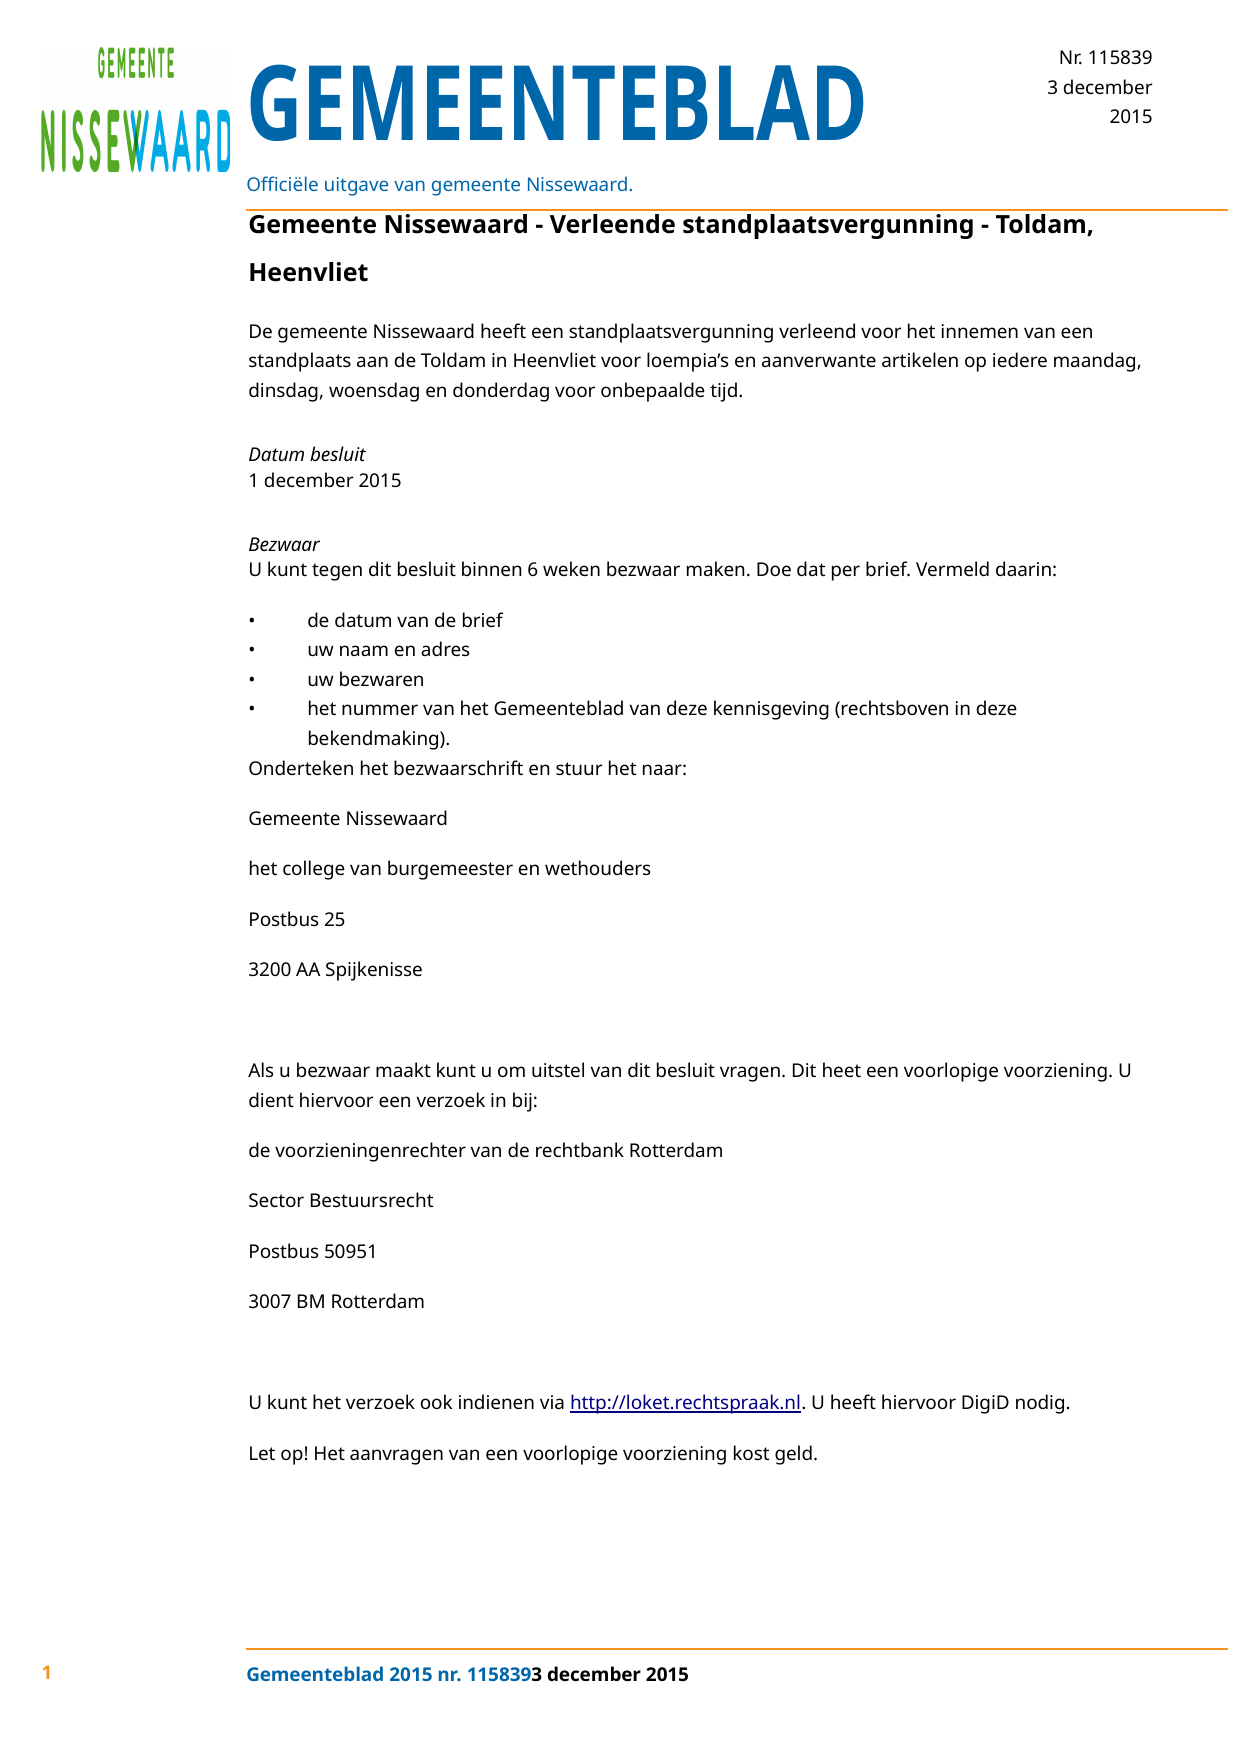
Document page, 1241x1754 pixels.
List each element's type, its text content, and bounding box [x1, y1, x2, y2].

text 3007 BM Rotterdam [248, 1288, 1152, 1314]
picture [201, 122, 206, 138]
picture [41, 47, 231, 172]
text U kunt het verzoek ook indienen via http://loket.rechtspraak.nl. U heeft hiervoor DigiD nodig. [248, 1389, 1152, 1415]
text Datum besluit [248, 441, 1152, 467]
text Gemeente Nissewaard [248, 805, 1152, 831]
text Gemeente Nissewaard - Verleende standplaatsvergunning - Toldam, Heenvliet [248, 211, 1152, 288]
text Postbus 25 [248, 906, 1152, 932]
text het college van burgemeester en wethouders [248, 856, 1152, 881]
list uw bezwaren [248, 666, 1152, 692]
text 1 december 2015 [248, 467, 1152, 492]
text Bezwaar [248, 531, 1152, 556]
text Onderteken het bezwaarschrift en stuur het naar: [248, 755, 1152, 781]
text 3200 AA Spijkenisse [248, 956, 1152, 982]
text de voorzieningenrechter van de rechtbank Rotterdam [248, 1137, 1152, 1163]
list uw naam en adres [248, 636, 1152, 662]
text Postbus 50951 [248, 1238, 1152, 1264]
text Als u bezwaar maakt kunt u om uitstel van dit besluit vragen. Dit heet een voorlopige voorziening. U dient hiervoor een verzoek in bij: [248, 1057, 1152, 1113]
text De gemeente Nissewaard heeft een standplaatsvergunning verleend voor het innemen van een standplaats aan de Toldam in Heenvliet voor loempia’s en aanverwante artikelen op iedere maandag, dinsdag, woensdag en donderdag voor onbepaalde tijd. [248, 318, 1152, 403]
list de datum van de brief [248, 607, 1152, 633]
picture [176, 157, 187, 172]
picture [200, 151, 206, 172]
picture [154, 157, 165, 172]
text U kunt tegen dit besluit binnen 6 weken bezwaar maken. Doe dat per brief. Vermeld daarin: [248, 556, 1152, 582]
text Sector Bestuursrecht [248, 1188, 1152, 1213]
picture [222, 122, 227, 160]
text Let op! Het aanvragen van een voorlopige voorziening kost geld. [248, 1440, 1152, 1466]
list het nummer van het Gemeenteblad van deze kennisgeving (rechtsboven in deze bekendmaking). [248, 696, 1152, 751]
